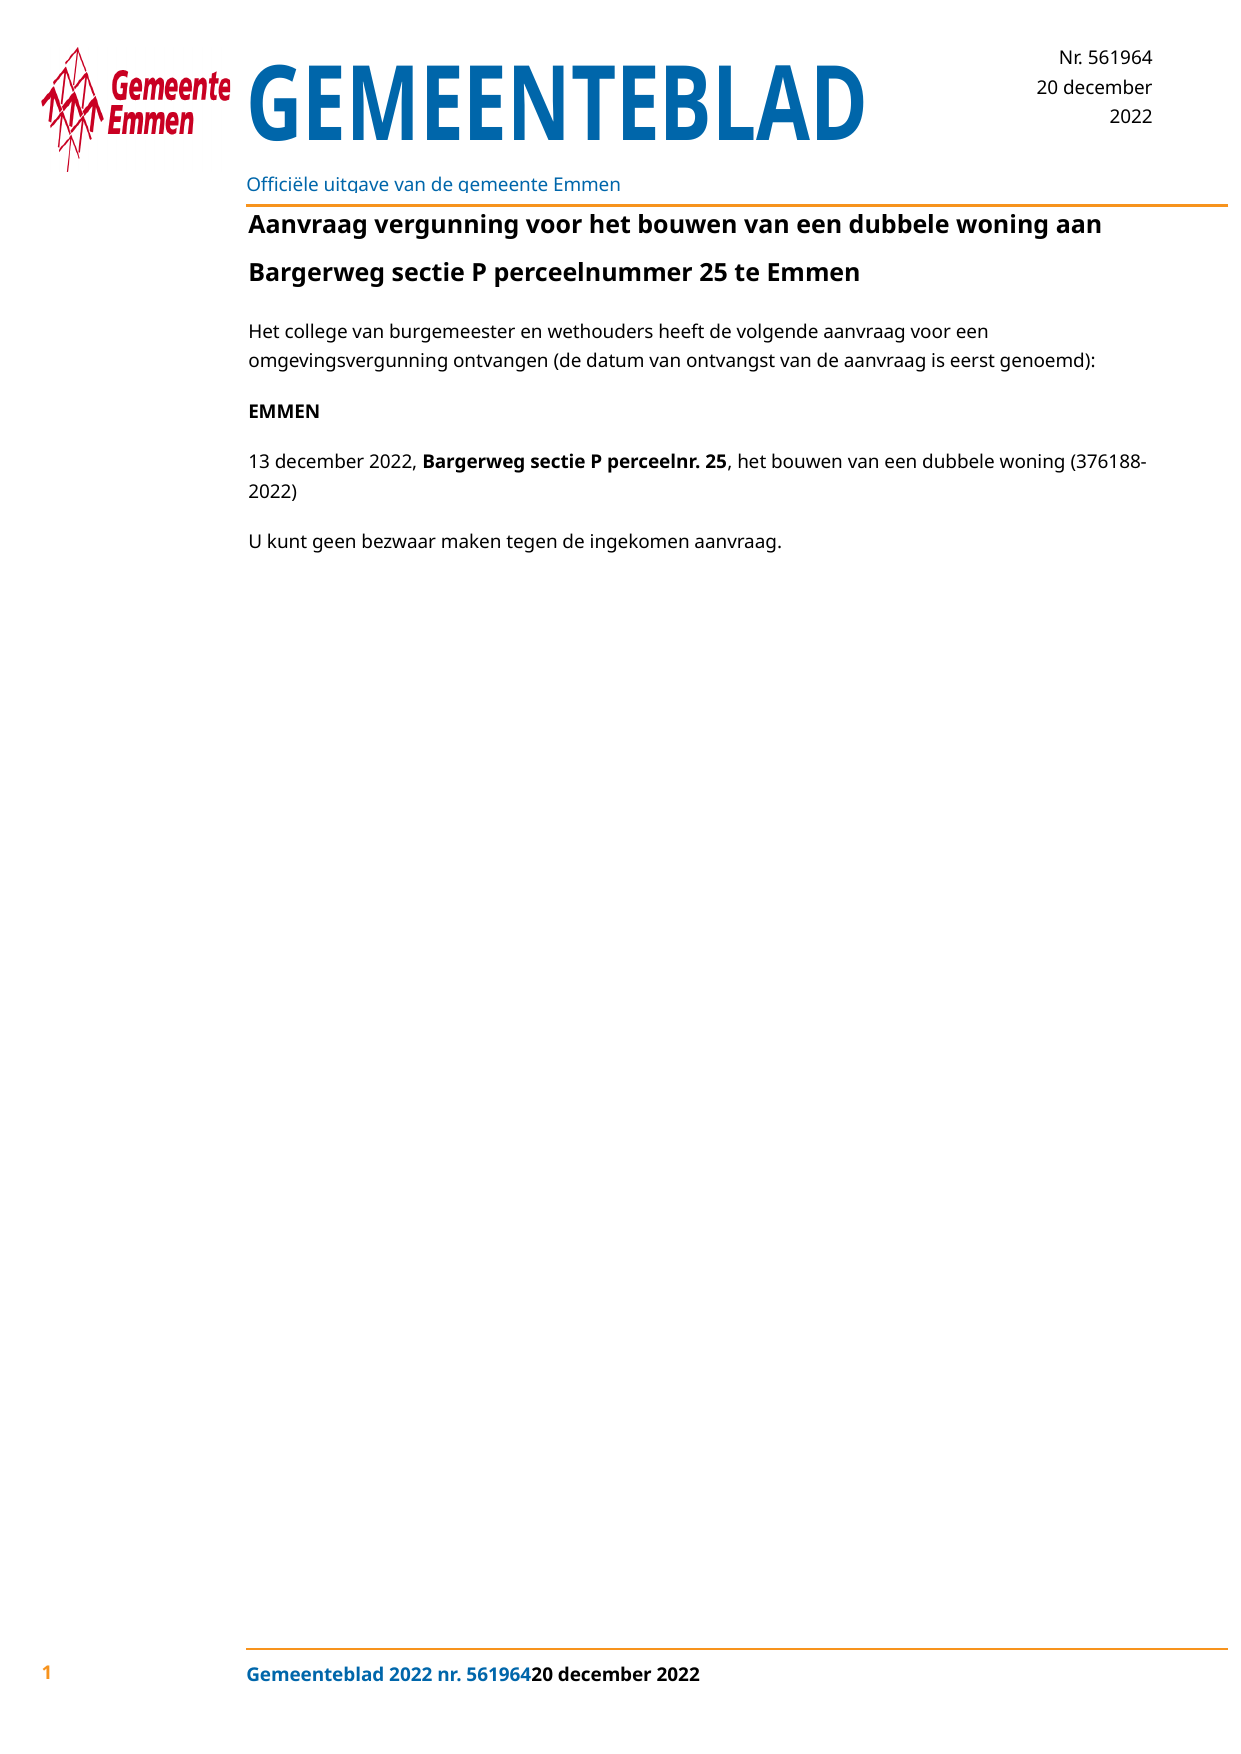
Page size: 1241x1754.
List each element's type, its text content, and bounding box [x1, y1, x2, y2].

text 13 december 2022, Bargerweg sectie P perceelnr. 25, het bouwen van een dubbele woning (376188-2022) [248, 448, 1152, 504]
text U kunt geen bezwaar maken tegen de ingekomen aanvraag. [248, 528, 1152, 554]
picture [41, 47, 231, 172]
text Het college van burgemeester en wethouders heeft de volgende aanvraag voor een omgevingsvergunning ontvangen (de datum van ontvangst van de aanvraag is eerst genoemd): [248, 318, 1152, 373]
text EMMEN [248, 398, 1152, 424]
text Aanvraag vergunning voor het bouwen van een dubbele woning aan Bargerweg sectie P perceelnummer 25 te Emmen [248, 207, 1152, 288]
